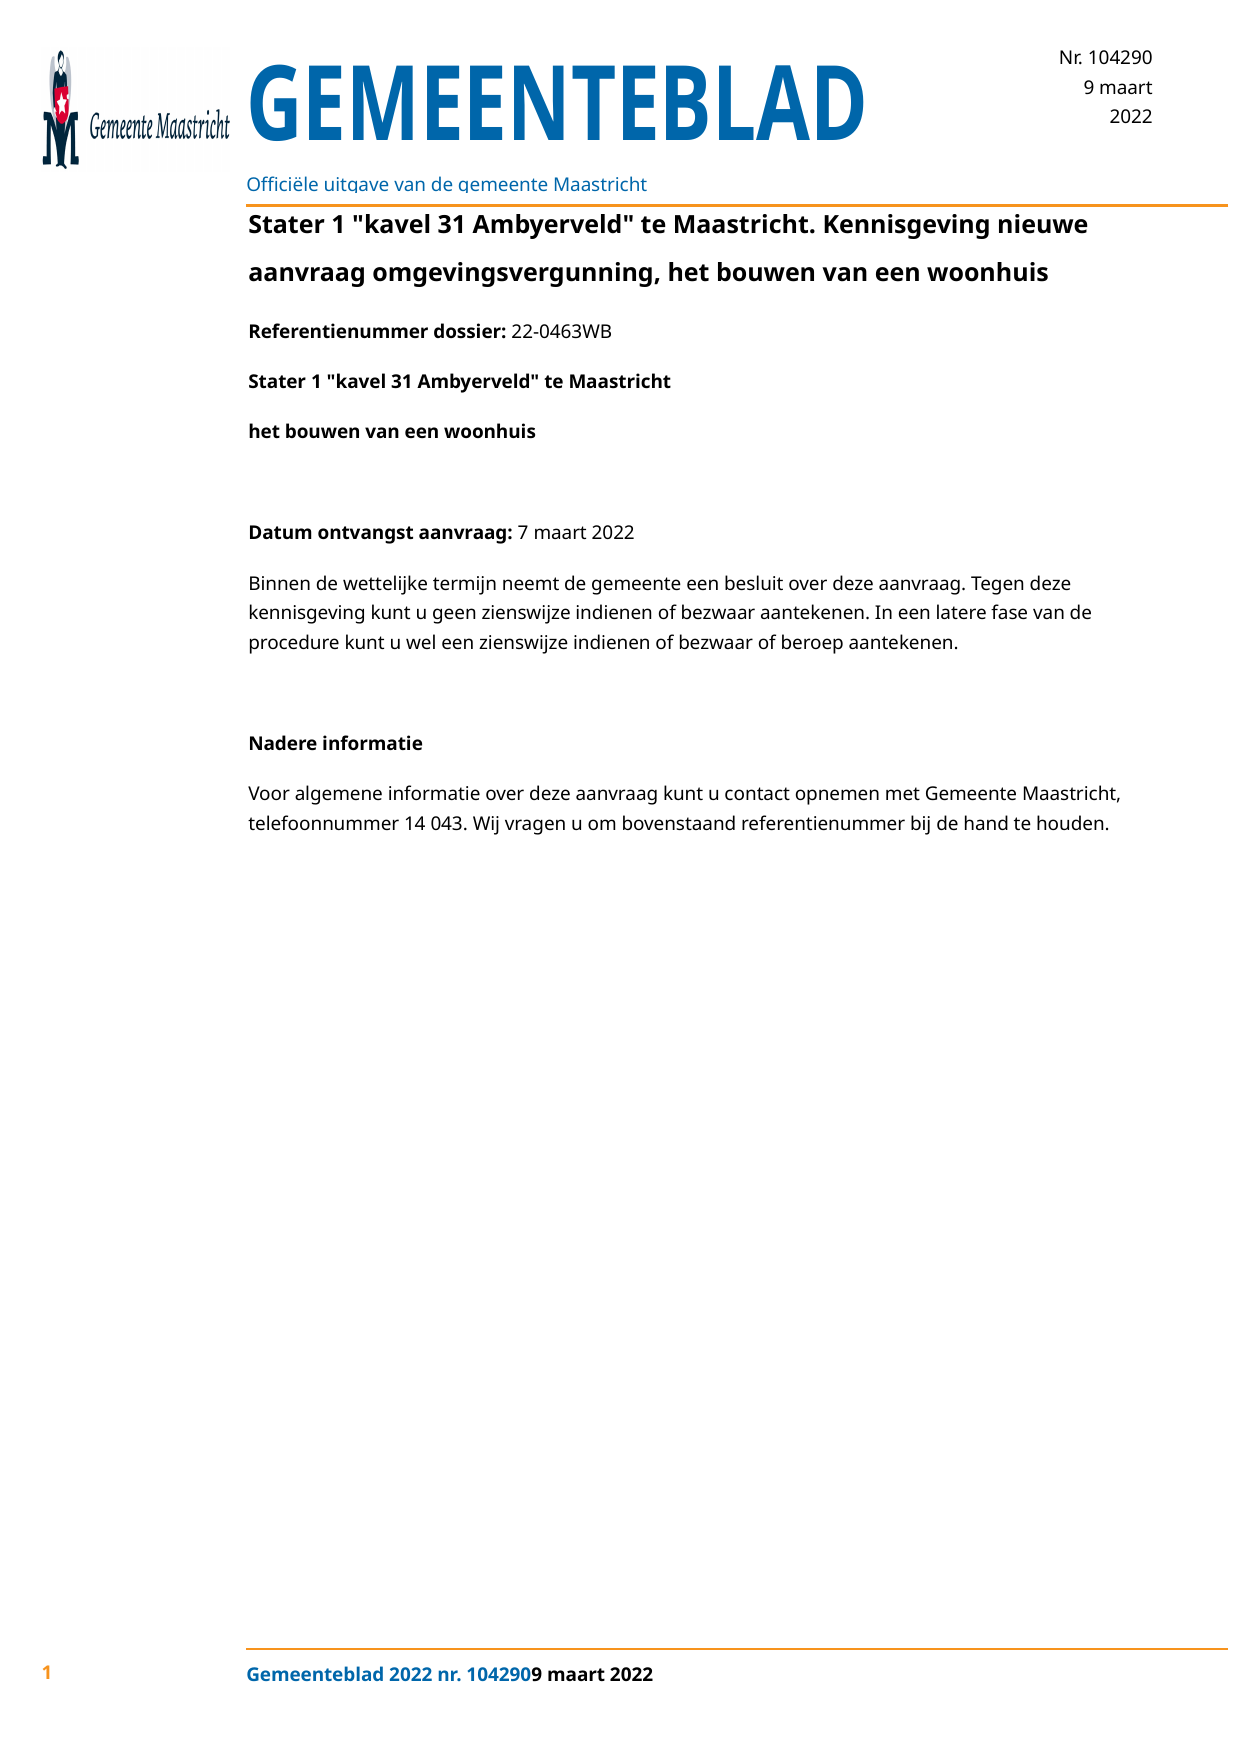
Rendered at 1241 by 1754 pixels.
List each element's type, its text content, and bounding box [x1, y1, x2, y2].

text Binnen de wettelijke termijn neemt de gemeente een besluit over deze aanvraag. Tegen deze kennisgeving kunt u geen zienswijze indienen of bezwaar aantekenen. In een latere fase van de procedure kunt u wel een zienswijze indienen of bezwaar of beroep aantekenen. [248, 570, 1152, 655]
text Referentienummer dossier: 22-0463WB [248, 318, 1152, 344]
text Stater 1 "kavel 31 Ambyerveld" te Maastricht [248, 368, 1152, 394]
text Nadere informatie [248, 730, 1152, 756]
text Datum ontvangst aanvraag: 7 maart 2022 [248, 519, 1152, 545]
picture [41, 47, 231, 172]
text het bouwen van een woonhuis [248, 419, 1152, 444]
text Stater 1 "kavel 31 Ambyerveld" te Maastricht. Kennisgeving nieuwe aanvraag omgevingsvergunning, het bouwen van een woonhuis [248, 207, 1152, 288]
text Voor algemene informatie over deze aanvraag kunt u contact opnemen met Gemeente Maastricht, telefoonnummer 14 043. Wij vragen u om bovenstaand referentienummer bij de hand te houden. [248, 780, 1152, 836]
